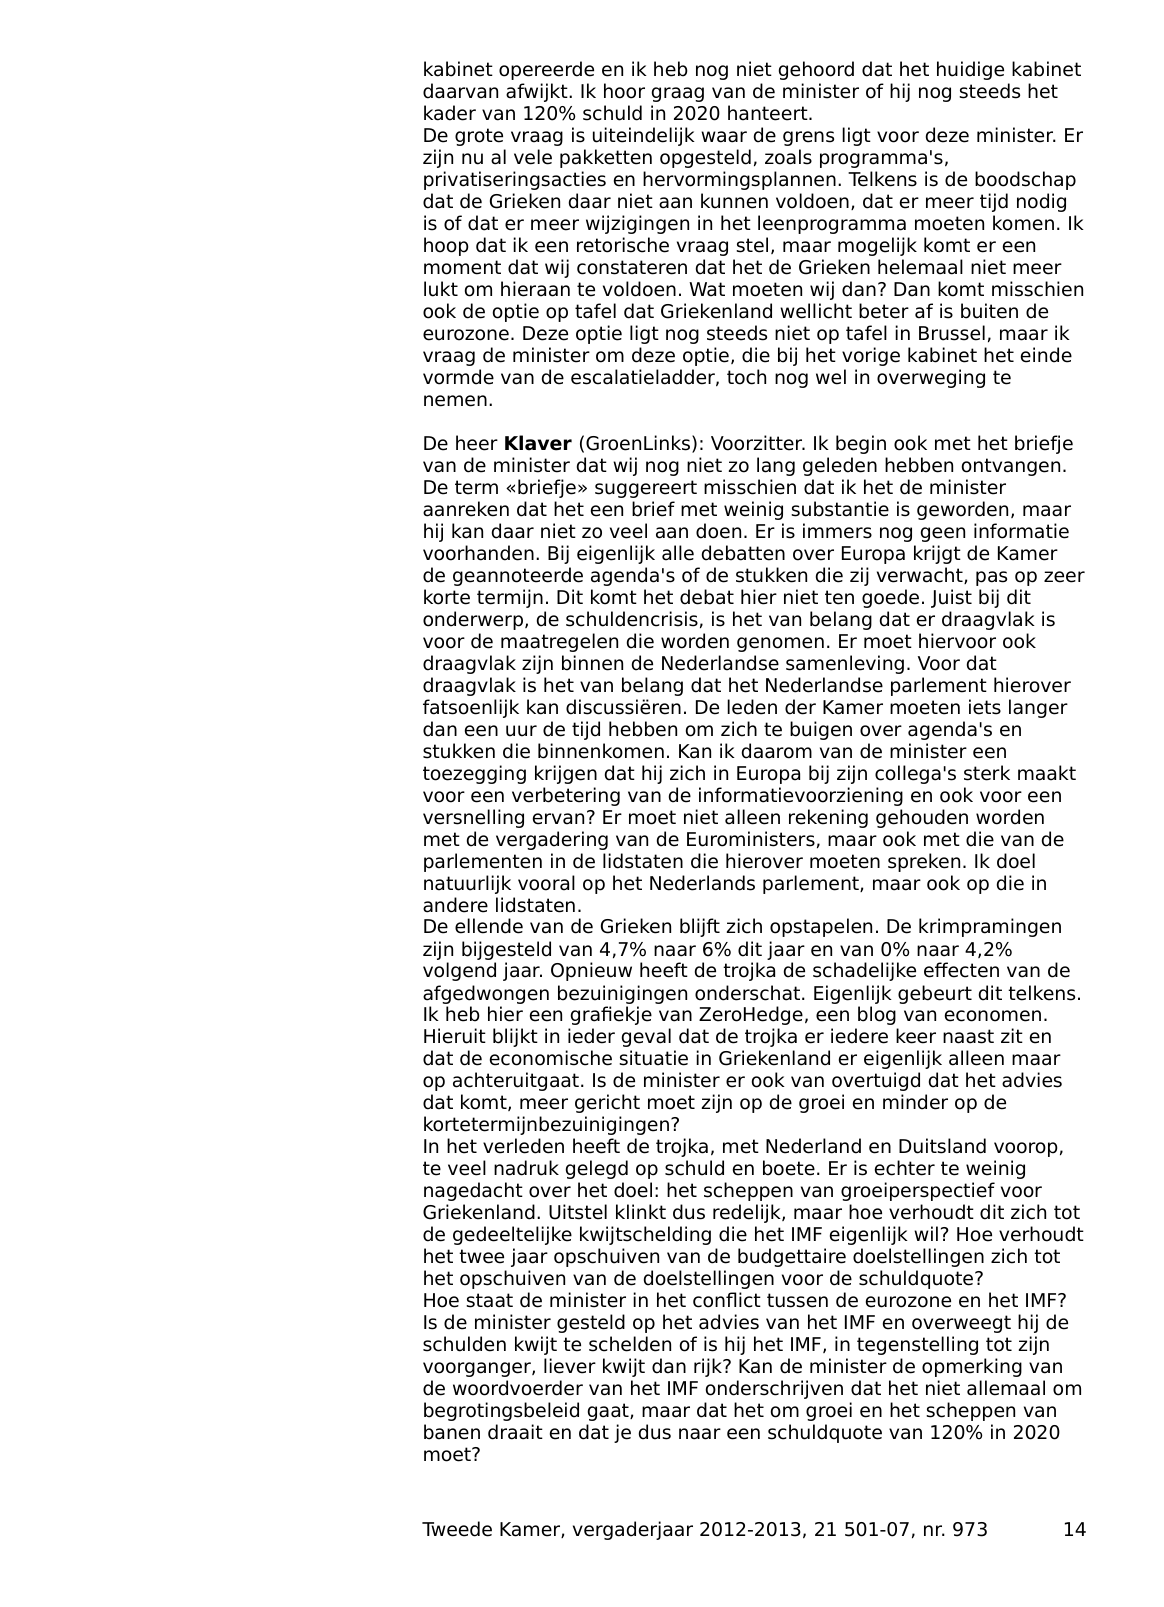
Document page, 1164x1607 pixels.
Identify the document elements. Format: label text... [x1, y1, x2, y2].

text De heer Klaver (GroenLinks): Voorzitter. Ik begin ook met het briefje van de minister dat wij nog niet zo lang geleden hebben ontvangen. De term «briefje» suggereert misschien dat ik het de minister aanreken dat het een brief met weinig substantie is geworden, maar hij kan daar niet zo veel aan doen. Er is immers nog geen informatie voorhanden. Bij eigenlijk alle debatten over Europa krijgt de Kamer de geannoteerde agenda's of de stukken die zij verwacht, pas op zeer korte termijn. Dit komt het debat hier niet ten goede. Juist bij dit onderwerp, de schuldencrisis, is het van belang dat er draagvlak is voor de maatregelen die worden genomen. Er moet hiervoor ook draagvlak zijn binnen de Nederlandse samenleving. Voor dat draagvlak is het van belang dat het Nederlandse parlement hierover fatsoenlijk kan discussiëren. De leden der Kamer moeten iets langer dan een uur de tijd hebben om zich te buigen over agenda's en stukken die binnenkomen. Kan ik daarom van de minister een toezegging krijgen dat hij zich in Europa bij zijn collega's sterk maakt voor een verbetering van de informatievoorziening en ook voor een versnelling ervan? Er moet niet alleen rekening gehouden worden met de vergadering van de Euroministers, maar ook met die van de parlementen in de lidstaten die hierover moeten spreken. Ik doel natuurlijk vooral op het Nederlands parlement, maar ook op die in andere lidstaten. [422, 433, 1087, 916]
text Hoe staat de minister in het conflict tussen de eurozone en het IMF? Is de minister gesteld op het advies van het IMF en overweegt hij de schulden kwijt te schelden of is hij het IMF, in tegenstelling tot zijn voorganger, liever kwijt dan rijk? Kan de minister de opmerking van de woordvoerder van het IMF onderschrijven dat het niet allemaal om begrotingsbeleid gaat, maar dat het om groei en het scheppen van banen draait en dat je dus naar een schuldquote van 120% in 2020 moet? [422, 1290, 1087, 1466]
text De grote vraag is uiteindelijk waar de grens ligt voor deze minister. Er zijn nu al vele pakketten opgesteld, zoals programma's, privatiseringsacties en hervormingsplannen. Telkens is de boodschap dat de Grieken daar niet aan kunnen voldoen, dat er meer tijd nodig is of dat er meer wijzigingen in het leenprogramma moeten komen. Ik hoop dat ik een retorische vraag stel, maar mogelijk komt er een moment dat wij constateren dat het de Grieken helemaal niet meer lukt om hieraan te voldoen. Wat moeten wij dan? Dan komt misschien ook de optie op tafel dat Griekenland wellicht beter af is buiten de eurozone. Deze optie ligt nog steeds niet op tafel in Brussel, maar ik vraag de minister om deze optie, die bij het vorige kabinet het einde vormde van de escalatieladder, toch nog wel in overweging te nemen. [422, 125, 1087, 411]
text In het verleden heeft de trojka, met Nederland en Duitsland voorop, te veel nadruk gelegd op schuld en boete. Er is echter te weinig nagedacht over het doel: het scheppen van groeiperspectief voor Griekenland. Uitstel klinkt dus redelijk, maar hoe verhoudt dit zich tot de gedeeltelijke kwijtschelding die het IMF eigenlijk wil? Hoe verhoudt het twee jaar opschuiven van de budgettaire doelstellingen zich tot het opschuiven van de doelstellingen voor de schuldquote? [422, 1136, 1087, 1290]
text De ellende van de Grieken blijft zich opstapelen. De krimpramingen zijn bijgesteld van 4,7% naar 6% dit jaar en van 0% naar 4,2% volgend jaar. Opnieuw heeft de trojka de schadelijke effecten van de afgedwongen bezuinigingen onderschat. Eigenlijk gebeurt dit telkens. Ik heb hier een grafiekje van ZeroHedge, een blog van economen. Hieruit blijkt in ieder geval dat de trojka er iedere keer naast zit en dat de economische situatie in Griekenland er eigenlijk alleen maar op achteruitgaat. Is de minister er ook van overtuigd dat het advies dat komt, meer gericht moet zijn op de groei en minder op de kortetermijnbezuinigingen? [422, 916, 1087, 1136]
text kabinet opereerde en ik heb nog niet gehoord dat het huidige kabinet daarvan afwijkt. Ik hoor graag van de minister of hij nog steeds het kader van 120% schuld in 2020 hanteert. [422, 59, 1087, 125]
